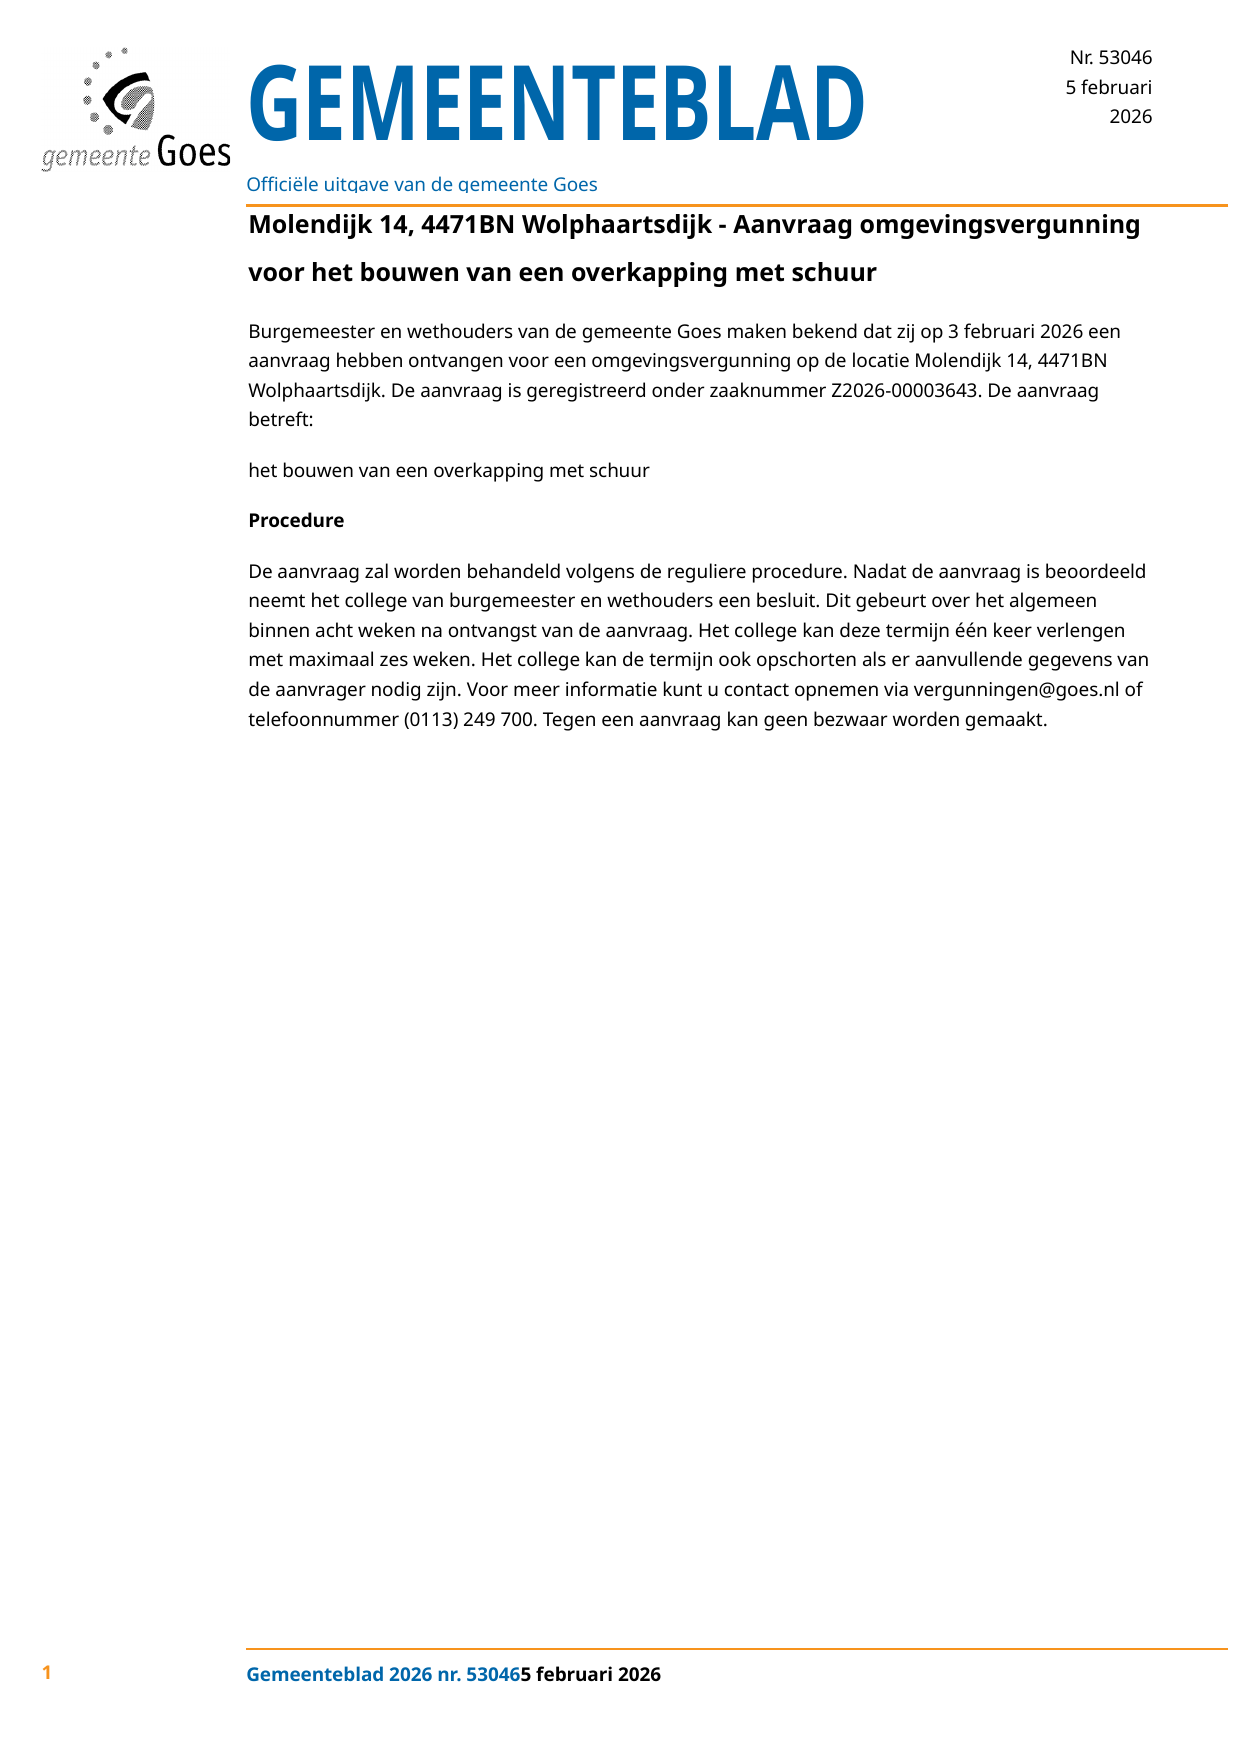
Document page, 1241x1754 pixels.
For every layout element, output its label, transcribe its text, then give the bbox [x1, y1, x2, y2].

text Burgemeester en wethouders van de gemeente Goes maken bekend dat zij op 3 februari 2026 een aanvraag hebben ontvangen voor een omgevingsvergunning op de locatie Molendijk 14, 4471BN Wolphaartsdijk. De aanvraag is geregistreerd onder zaaknummer Z2026-00003643. De aanvraag betreft: [248, 318, 1152, 432]
text het bouwen van een overkapping met schuur [248, 457, 1152, 483]
text De aanvraag zal worden behandeld volgens de reguliere procedure. Nadat de aanvraag is beoordeeld neemt het college van burgemeester en wethouders een besluit. Dit gebeurt over het algemeen binnen acht weken na ontvangst van de aanvraag. Het college kan deze termijn één keer verlengen met maximaal zes weken. Het college kan de termijn ook opschorten als er aanvullende gegevens van de aanvrager nodig zijn. Voor meer informatie kunt u contact opnemen via vergunningen@goes.nl of telefoonnummer (0113) 249 700. Tegen een aanvraag kan geen bezwaar worden gemaakt. [248, 558, 1152, 732]
text Procedure [248, 507, 1152, 533]
text Molendijk 14, 4471BN Wolphaartsdijk - Aanvraag omgevingsvergunning voor het bouwen van een overkapping met schuur [248, 207, 1152, 288]
picture [41, 47, 231, 172]
